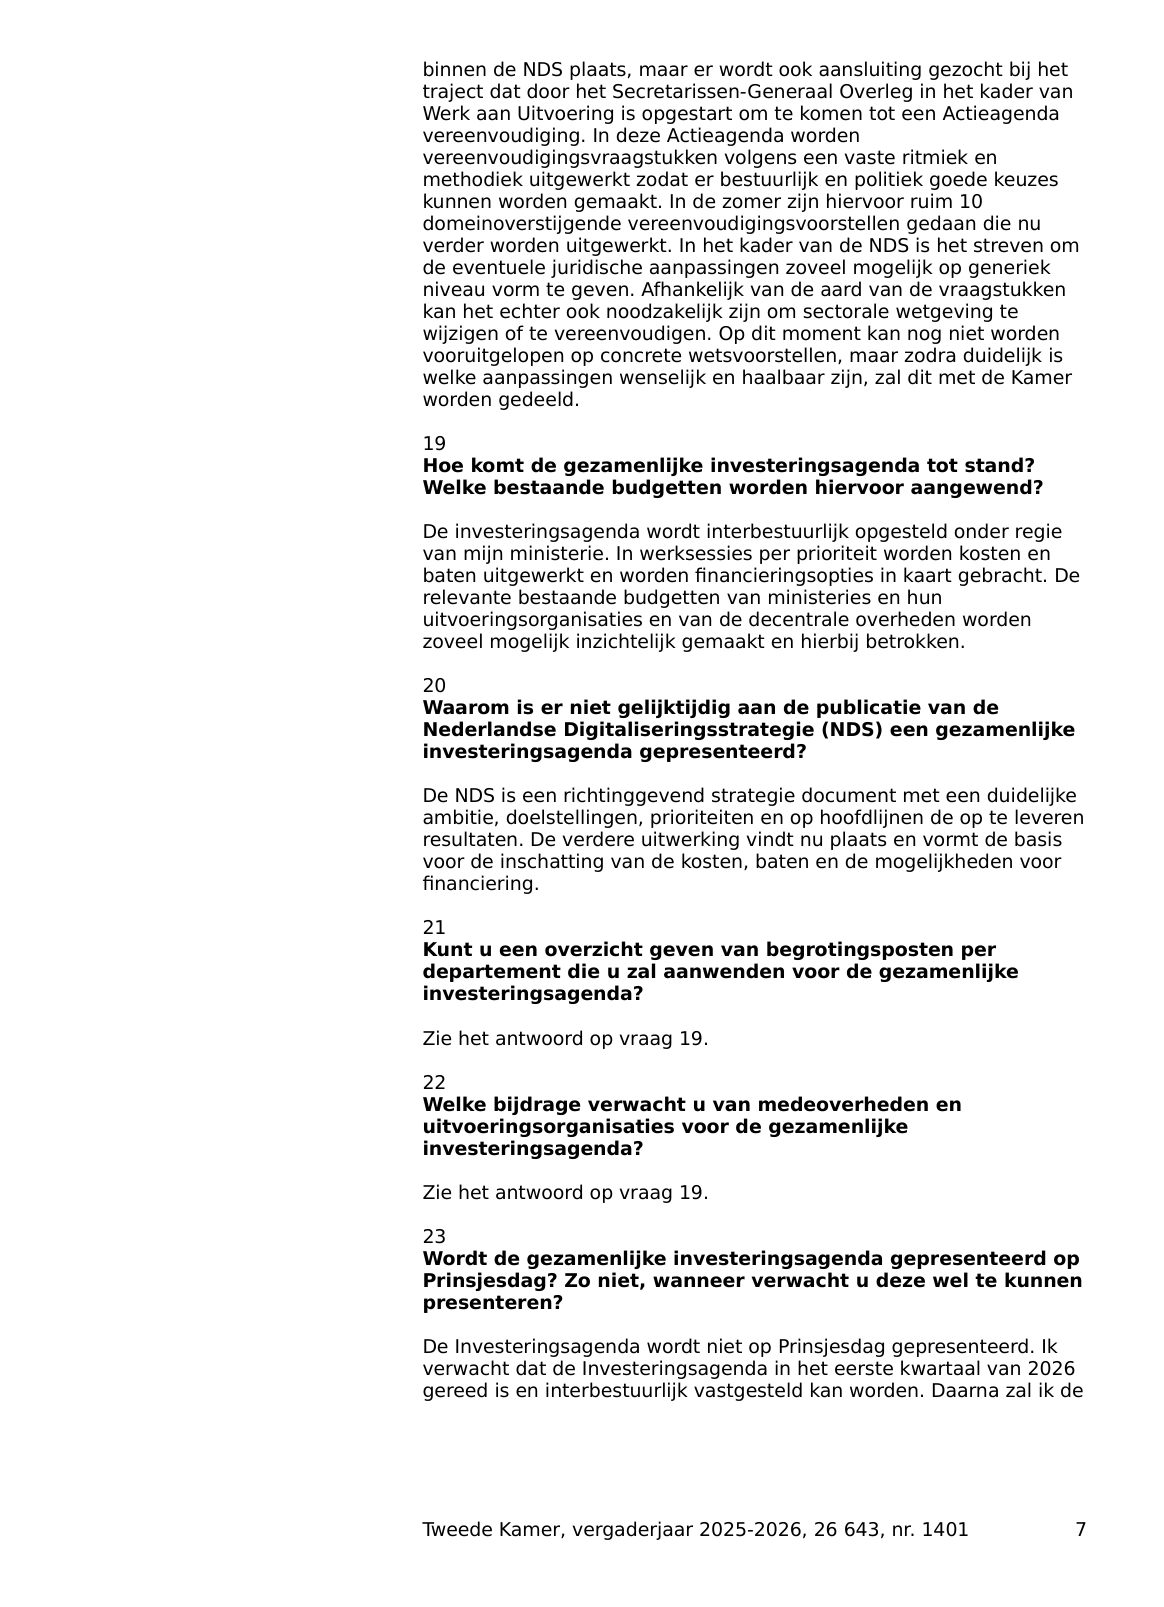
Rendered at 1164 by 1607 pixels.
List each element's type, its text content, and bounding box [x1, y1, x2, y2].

text Zie het antwoord op vraag 19. [422, 1027, 1087, 1049]
text De NDS is een richtinggevend strategie document met een duidelijke ambitie, doelstellingen, prioriteiten en op hoofdlijnen de op te leveren resultaten. De verdere uitwerking vindt nu plaats en vormt de basis voor de inschatting van de kosten, baten en de mogelijkheden voor financiering. [422, 785, 1087, 895]
text Hoe komt de gezamenlijke investeringsagenda tot stand? Welke bestaande budgetten worden hiervoor aangewend? [422, 455, 1087, 499]
text binnen de NDS plaats, maar er wordt ook aansluiting gezocht bij het traject dat door het Secretarissen-Generaal Overleg in het kader van Werk aan Uitvoering is opgestart om te komen tot een Actieagenda vereenvoudiging. In deze Actieagenda worden vereenvoudigingsvraagstukken volgens een vaste ritmiek en methodiek uitgewerkt zodat er bestuurlijk en politiek goede keuzes kunnen worden gemaakt. In de zomer zijn hiervoor ruim 10 domeinoverstijgende vereenvoudigingsvoorstellen gedaan die nu verder worden uitgewerkt. In het kader van de NDS is het streven om de eventuele juridische aanpassingen zoveel mogelijk op generiek niveau vorm te geven. Afhankelijk van de aard van de vraagstukken kan het echter ook noodzakelijk zijn om sectorale wetgeving te wijzigen of te vereenvoudigen. Op dit moment kan nog niet worden vooruitgelopen op concrete wetsvoorstellen, maar zodra duidelijk is welke aanpassingen wenselijk en haalbaar zijn, zal dit met de Kamer worden gedeeld. [422, 59, 1087, 411]
text 23 [422, 1226, 1087, 1248]
text Waarom is er niet gelijktijdig aan de publicatie van de Nederlandse Digitaliseringsstrategie (NDS) een gezamenlijke investeringsagenda gepresenteerd? [422, 697, 1087, 763]
text Kunt u een overzicht geven van begrotingsposten per departement die u zal aanwenden voor de gezamenlijke investeringsagenda? [422, 939, 1087, 1005]
text 20 [422, 675, 1087, 697]
text Zie het antwoord op vraag 19. [422, 1182, 1087, 1204]
text 22 [422, 1072, 1087, 1093]
text Wordt de gezamenlijke investeringsagenda gepresenteerd op Prinsjesdag? Zo niet, wanneer verwacht u deze wel te kunnen presenteren? [422, 1248, 1087, 1314]
text De Investeringsagenda wordt niet op Prinsjesdag gepresenteerd. Ik verwacht dat de Investeringsagenda in het eerste kwartaal van 2026 gereed is en interbestuurlijk vastgesteld kan worden. Daarna zal ik de [422, 1336, 1087, 1402]
text 21 [422, 917, 1087, 939]
text 19 [422, 433, 1087, 455]
text Welke bijdrage verwacht u van medeoverheden en uitvoeringsorganisaties voor de gezamenlijke investeringsagenda? [422, 1093, 1087, 1159]
text De investeringsagenda wordt interbestuurlijk opgesteld onder regie van mijn ministerie. In werksessies per prioriteit worden kosten en baten uitgewerkt en worden financieringsopties in kaart gebracht. De relevante bestaande budgetten van ministeries en hun uitvoeringsorganisaties en van de decentrale overheden worden zoveel mogelijk inzichtelijk gemaakt en hierbij betrokken. [422, 521, 1087, 653]
